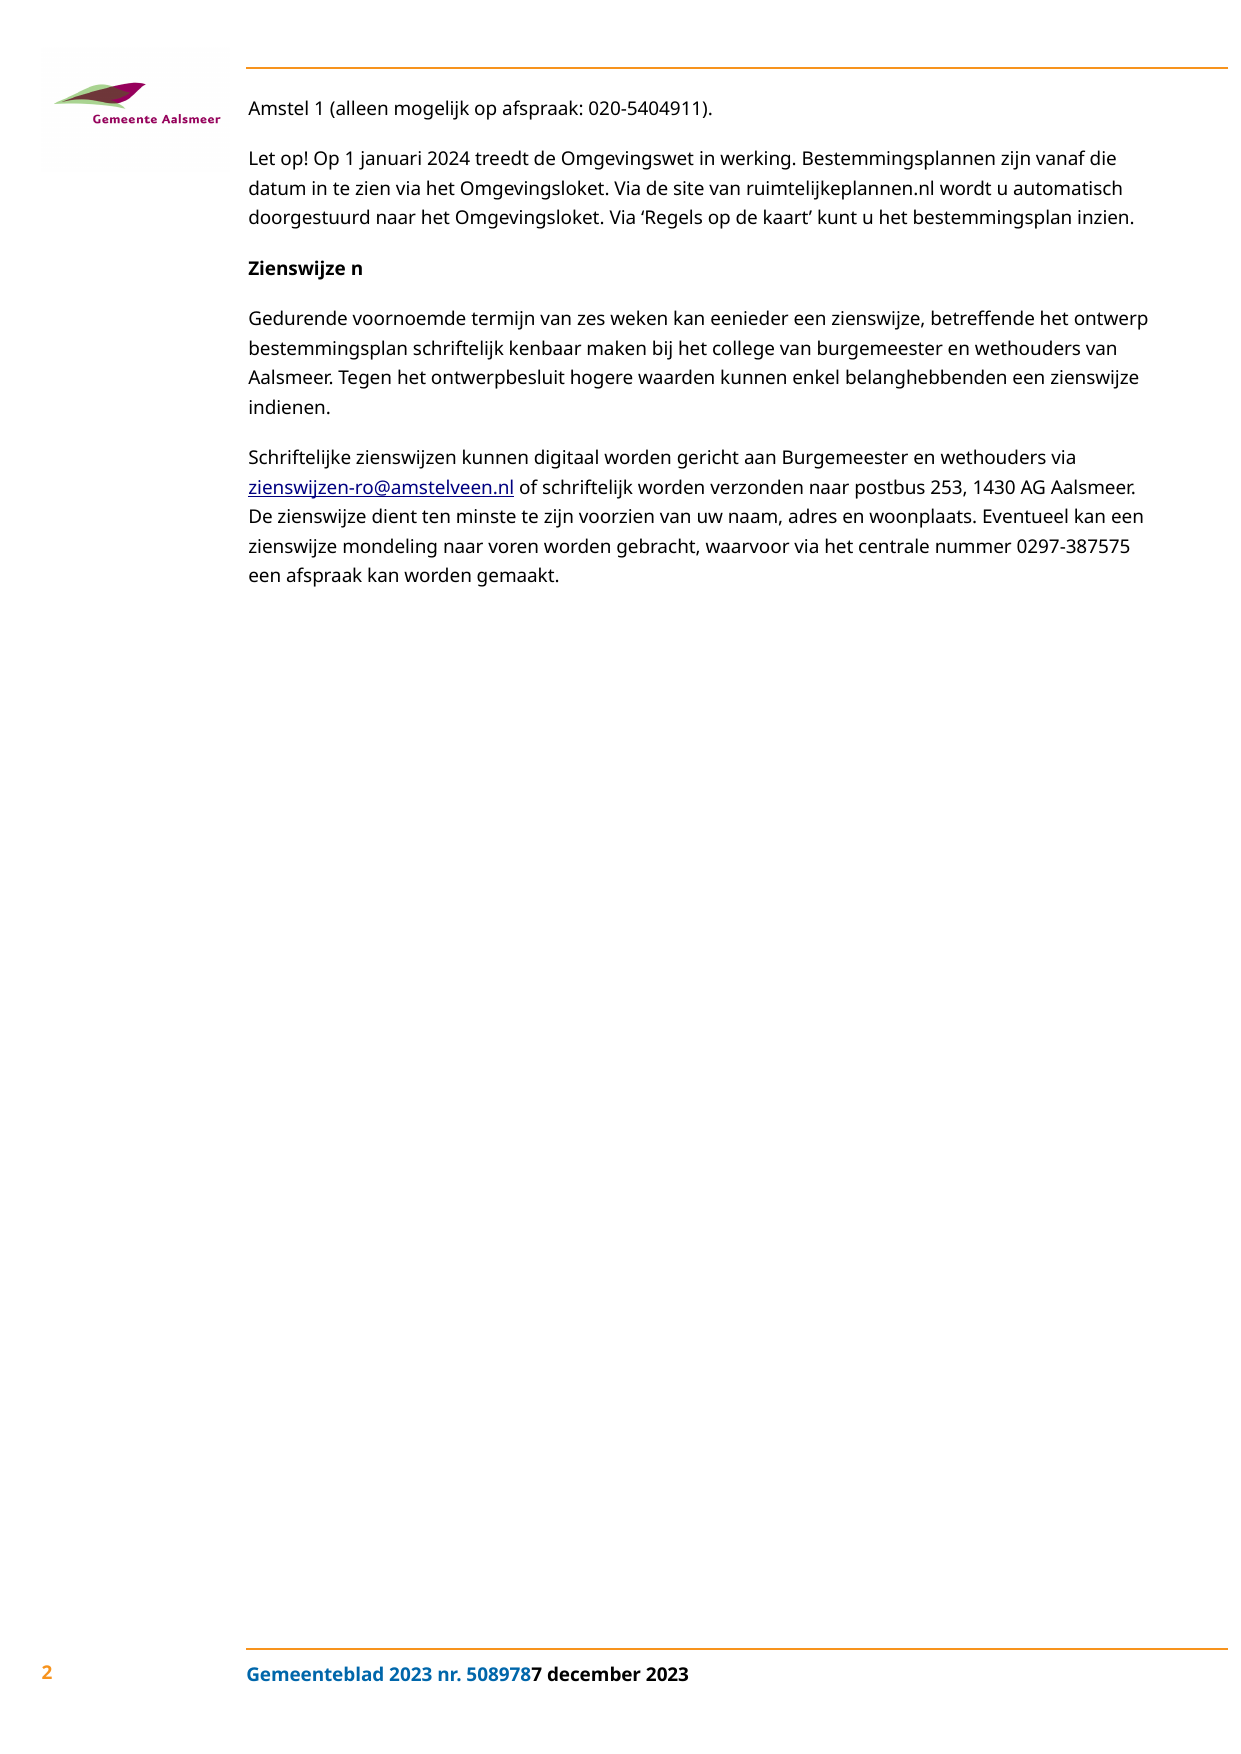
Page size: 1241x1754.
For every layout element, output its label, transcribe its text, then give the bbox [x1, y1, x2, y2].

text Gedurende voornoemde termijn van zes weken kan eenieder een zienswijze, betreffende het ontwerp bestemmingsplan schriftelijk kenbaar maken bij het college van burgemeester en wethouders van Aalsmeer. Tegen het ontwerpbesluit hogere waarden kunnen enkel belanghebbenden een zienswijze indienen. [248, 305, 1152, 420]
picture [41, 47, 231, 172]
text Zienswijze n [248, 255, 1152, 281]
text Let op! Op 1 januari 2024 treedt de Omgevingswet in werking. Bestemmingsplannen zijn vanaf die datum in te zien via het Omgevingsloket. Via de site van ruimtelijkeplannen.nl wordt u automatisch doorgestuurd naar het Omgevingsloket. Via ‘Regels op de kaart’ kunt u het bestemmingsplan inzien. [248, 145, 1152, 230]
text Schriftelijke zienswijzen kunnen digitaal worden gericht aan Burgemeester en wethouders via zienswijzen-ro@amstelveen.nl of schriftelijk worden verzonden naar postbus 253, 1430 AG Aalsmeer. De zienswijze dient ten minste te zijn voorzien van uw naam, adres en woonplaats. Eventueel kan een zienswijze mondeling naar voren worden gebracht, waarvoor via het centrale nummer 0297-387575 een afspraak kan worden gemaakt. [248, 444, 1152, 588]
text Amstel 1 (alleen mogelijk op afspraak: 020-5404911). [248, 95, 1152, 121]
